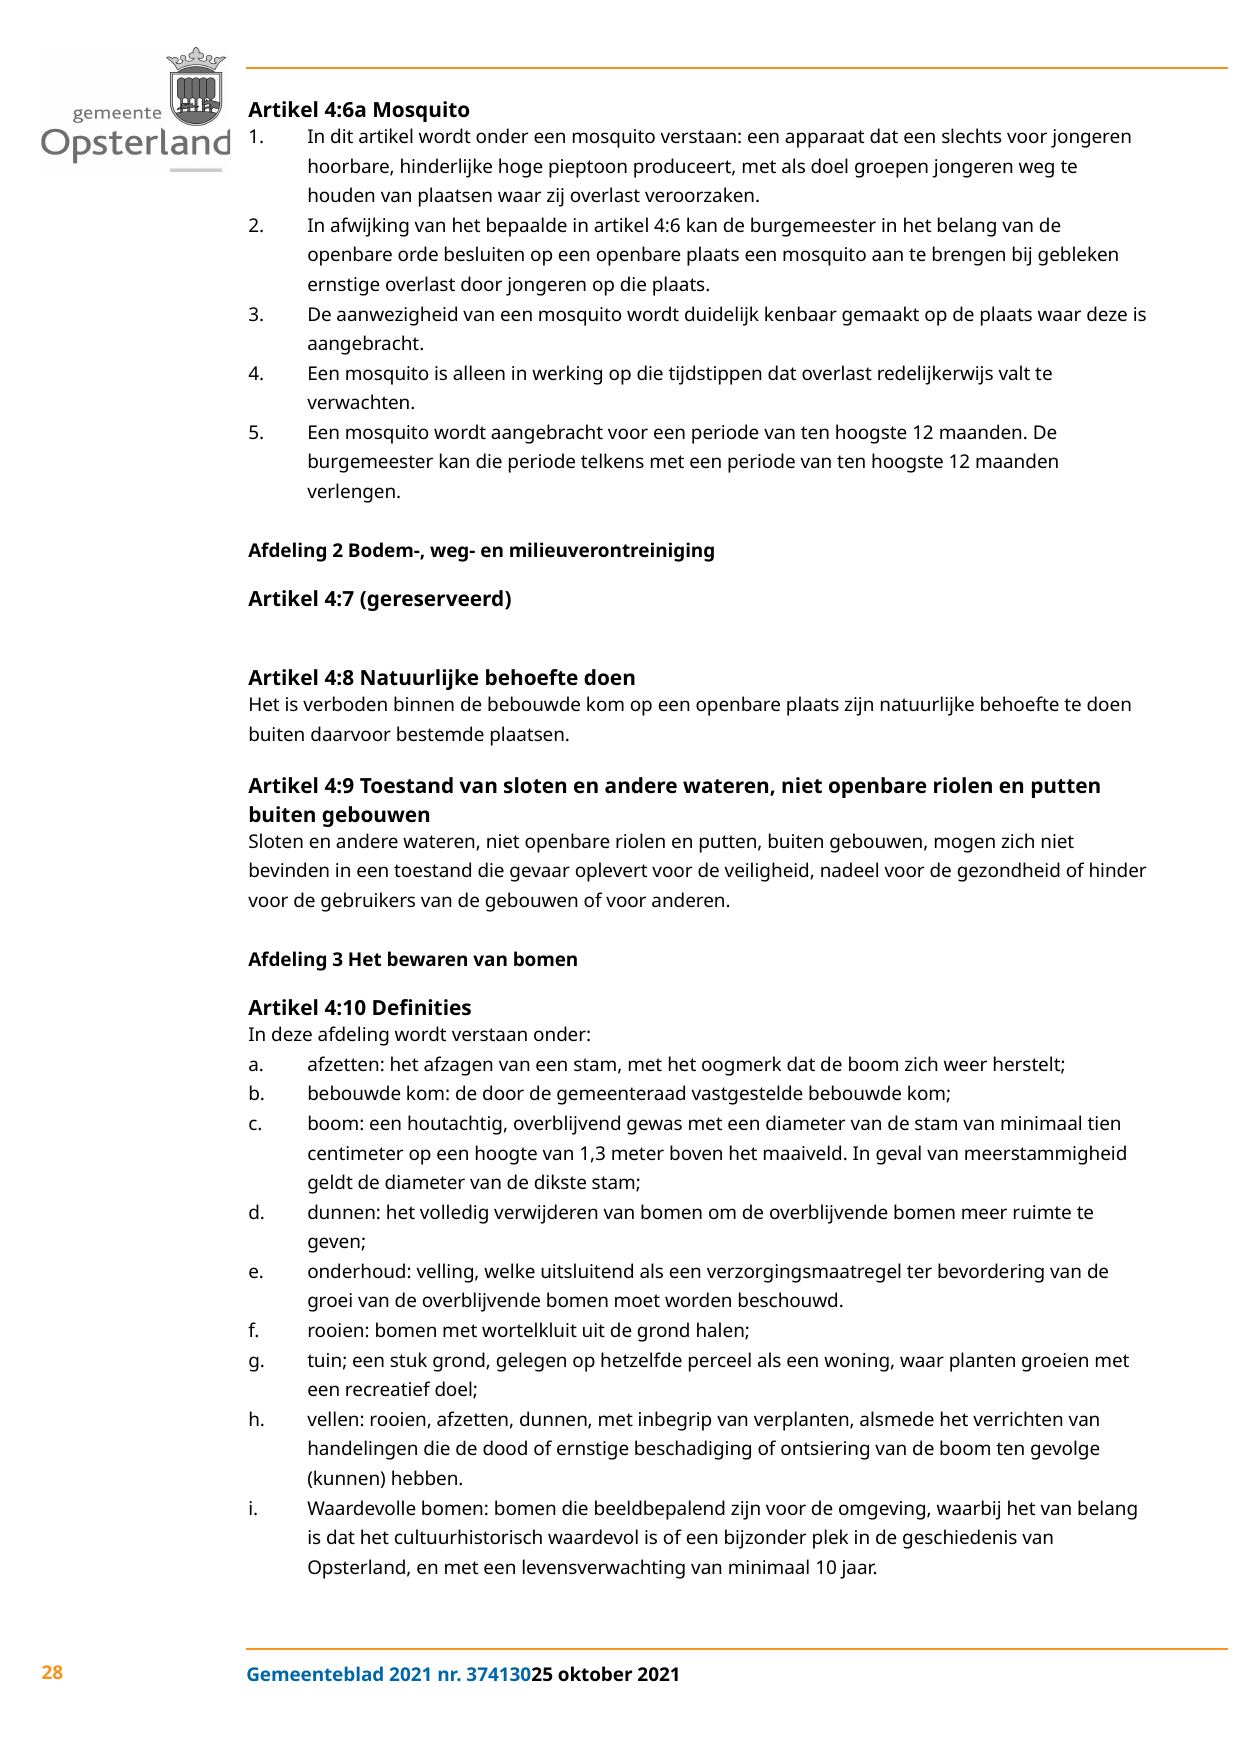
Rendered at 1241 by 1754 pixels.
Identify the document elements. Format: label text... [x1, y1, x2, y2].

text Het is verboden binnen de bebouwde kom op een openbare plaats zijn natuurlijke behoefte te doen buiten daarvoor bestemde plaatsen. [248, 691, 1152, 747]
text Artikel 4:9 Toestand van sloten en andere wateren, niet openbare riolen en putten buiten gebouwen [248, 771, 1152, 828]
list rooien: bomen met wortelkluit uit de grond halen; [248, 1317, 1152, 1343]
list Een mosquito wordt aangebracht voor een periode van ten hoogste 12 maanden. De burgemeester kan die periode telkens met een periode van ten hoogste 12 maanden verlengen. [248, 419, 1152, 504]
text In deze afdeling wordt verstaan onder: [248, 1021, 1152, 1047]
text Artikel 4:8 Natuurlijke behoefte doen [248, 663, 1152, 691]
picture [41, 47, 231, 172]
text Afdeling 2 Bodem-, weg- en milieuverontreiniging [248, 537, 1152, 563]
list In dit artikel wordt onder een mosquito verstaan: een apparaat dat een slechts voor jongeren hoorbare, hinderlijke hoge pieptoon produceert, met als doel groepen jongeren weg te houden van plaatsen waar zij overlast veroorzaken. [248, 123, 1152, 208]
list boom: een houtachtig, overblijvend gewas met een diameter van de stam van minimaal tien centimeter op een hoogte van 1,3 meter boven het maaiveld. In geval van meerstammigheid geldt de diameter van de dikste stam; [248, 1110, 1152, 1195]
list Een mosquito is alleen in werking op die tijdstippen dat overlast redelijkerwijs valt te verwachten. [248, 360, 1152, 415]
text Artikel 4:6a Mosquito [248, 95, 1152, 123]
text Artikel 4:7 (gereserveerd) [248, 584, 1152, 612]
list vellen: rooien, afzetten, dunnen, met inbegrip van verplanten, alsmede het verrichten van handelingen die de dood of ernstige beschadiging of ontsiering van de boom ten gevolge (kunnen) hebben. [248, 1406, 1152, 1491]
text Artikel 4:10 Definities [248, 993, 1152, 1021]
text Sloten en andere wateren, niet openbare riolen en putten, buiten gebouwen, mogen zich niet bevinden in een toestand die gevaar oplevert voor de veiligheid, nadeel voor de gezondheid of hinder voor de gebruikers van de gebouwen of voor anderen. [248, 828, 1152, 913]
list onderhoud: velling, welke uitsluitend als een verzorgingsmaatregel ter bevordering van de groei van de overblijvende bomen moet worden beschouwd. [248, 1258, 1152, 1313]
list Waardevolle bomen: bomen die beeldbepalend zijn voor de omgeving, waarbij het van belang is dat het cultuurhistorisch waardevol is of een bijzonder plek in de geschiedenis van Opsterland, en met een levensverwachting van minimaal 10 jaar. [248, 1495, 1152, 1580]
list De aanwezigheid van een mosquito wordt duidelijk kenbaar gemaakt op de plaats waar deze is aangebracht. [248, 301, 1152, 356]
list bebouwde kom: de door de gemeenteraad vastgestelde bebouwde kom; [248, 1081, 1152, 1106]
list afzetten: het afzagen van een stam, met het oogmerk dat de boom zich weer herstelt; [248, 1051, 1152, 1077]
list dunnen: het volledig verwijderen van bomen om de overblijvende bomen meer ruimte te geven; [248, 1199, 1152, 1254]
list In afwijking van het bepaalde in artikel 4:6 kan de burgemeester in het belang van de openbare orde besluiten op een openbare plaats een mosquito aan te brengen bij gebleken ernstige overlast door jongeren op die plaats. [248, 212, 1152, 297]
text Afdeling 3 Het bewaren van bomen [248, 946, 1152, 972]
list tuin; een stuk grond, gelegen op hetzelfde perceel als een woning, waar planten groeien met een recreatief doel; [248, 1347, 1152, 1402]
